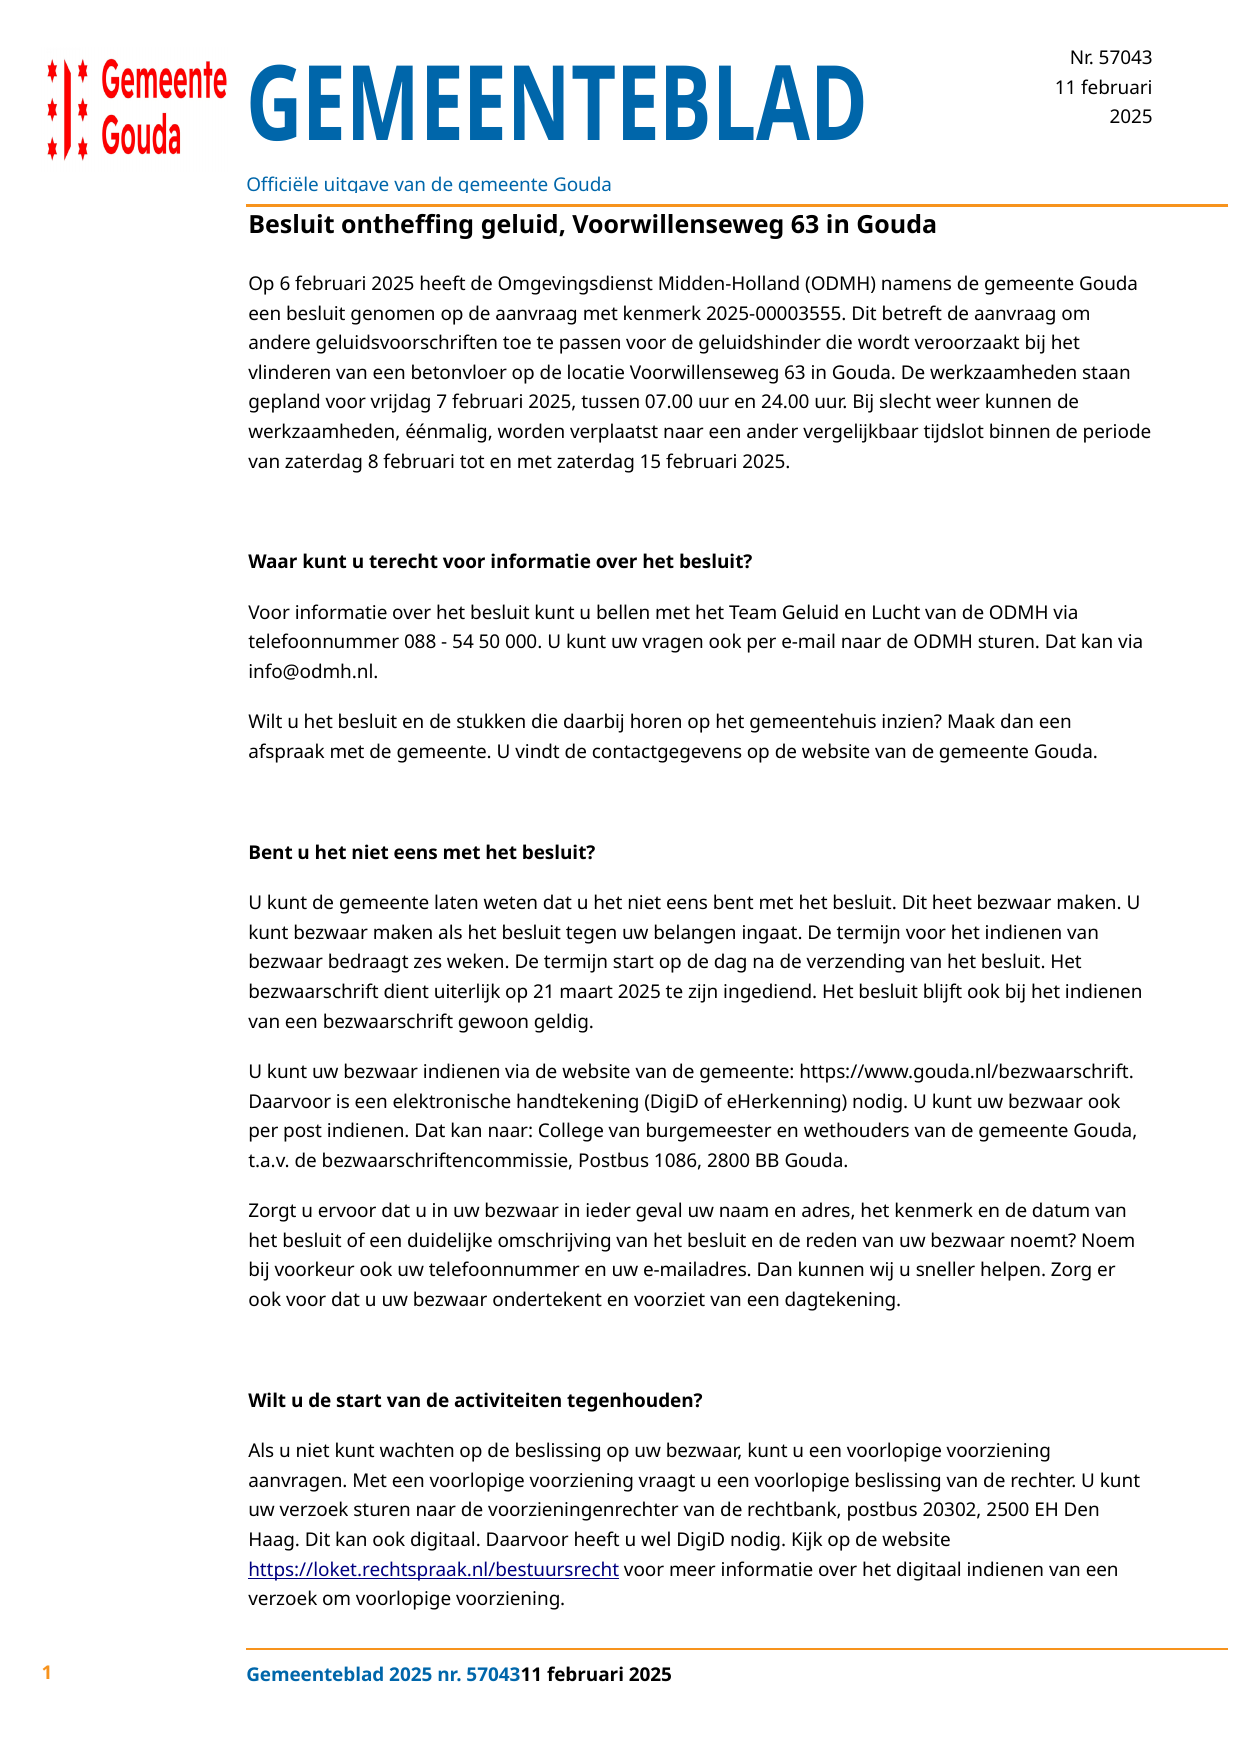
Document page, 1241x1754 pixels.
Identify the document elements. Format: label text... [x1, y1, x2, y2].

picture [41, 47, 231, 172]
text Wilt u het besluit en de stukken die daarbij horen op het gemeentehuis inzien? Maak dan een afspraak met de gemeente. U vindt de contactgegevens op de website van de gemeente Gouda. [248, 709, 1152, 764]
text Op 6 februari 2025 heeft de Omgevingsdienst Midden-Holland (ODMH) namens de gemeente Gouda een besluit genomen op de aanvraag met kenmerk 2025-00003555. Dit betreft de aanvraag om andere geluidsvoorschriften toe te passen voor de geluidshinder die wordt veroorzaakt bij het vlinderen van een betonvloer op de locatie Voorwillenseweg 63 in Gouda. De werkzaamheden staan gepland voor vrijdag 7 februari 2025, tussen 07.00 uur en 24.00 uur. Bij slecht weer kunnen de werkzaamheden, éénmalig, worden verplaatst naar een ander vergelijkbaar tijdslot binnen de periode van zaterdag 8 februari tot en met zaterdag 15 februari 2025. [248, 270, 1152, 473]
text Als u niet kunt wachten op de beslissing op uw bezwaar, kunt u een voorlopige voorziening aanvragen. Met een voorlopige voorziening vraagt u een voorlopige beslissing van de rechter. U kunt uw verzoek sturen naar de voorzieningenrechter van de rechtbank, postbus 20302, 2500 EH Den Haag. Dit kan ook digitaal. Daarvoor heeft u wel DigiD nodig. Kijk op de website https://loket.rechtspraak.nl/bestuursrecht voor meer informatie over het digitaal indienen van een verzoek om voorlopige voorziening. [248, 1437, 1152, 1611]
text Voor informatie over het besluit kunt u bellen met het Team Geluid en Lucht van de ODMH via telefoonnummer 088 - 54 50 000. U kunt uw vragen ook per e-mail naar de ODMH sturen. Dat kan via info@odmh.nl. [248, 599, 1152, 684]
text U kunt de gemeente laten weten dat u het niet eens bent met het besluit. Dit heet bezwaar maken. U kunt bezwaar maken als het besluit tegen uw belangen ingaat. De termijn voor het indienen van bezwaar bedraagt zes weken. De termijn start op de dag na de verzending van het besluit. Het bezwaarschrift dient uiterlijk op 21 maart 2025 te zijn ingediend. Het besluit blijft ook bij het indienen van een bezwaarschrift gewoon geldig. [248, 889, 1152, 1033]
text Waar kunt u terecht voor informatie over het besluit? [248, 549, 1152, 574]
text Wilt u de start van de activiteiten tegenhouden? [248, 1387, 1152, 1413]
text Zorgt u ervoor dat u in uw bezwaar in ieder geval uw naam en adres, het kenmerk en de datum van het besluit of een duidelijke omschrijving van het besluit en de reden van uw bezwaar noemt? Noem bij voorkeur ook uw telefoonnummer en uw e-mailadres. Dan kunnen wij u sneller helpen. Zorg er ook voor dat u uw bezwaar ondertekent en voorziet van een dagtekening. [248, 1197, 1152, 1312]
text Bent u het niet eens met het besluit? [248, 839, 1152, 865]
text Besluit ontheffing geluid, Voorwillenseweg 63 in Gouda [248, 207, 1152, 241]
text U kunt uw bezwaar indienen via de website van de gemeente: https://www.gouda.nl/bezwaarschrift. Daarvoor is een elektronische handtekening (DigiD of eHerkenning) nodig. U kunt uw bezwaar ook per post indienen. Dat kan naar: College van burgemeester en wethouders van de gemeente Gouda, t.a.v. de bezwaarschriftencommissie, Postbus 1086, 2800 BB Gouda. [248, 1058, 1152, 1173]
